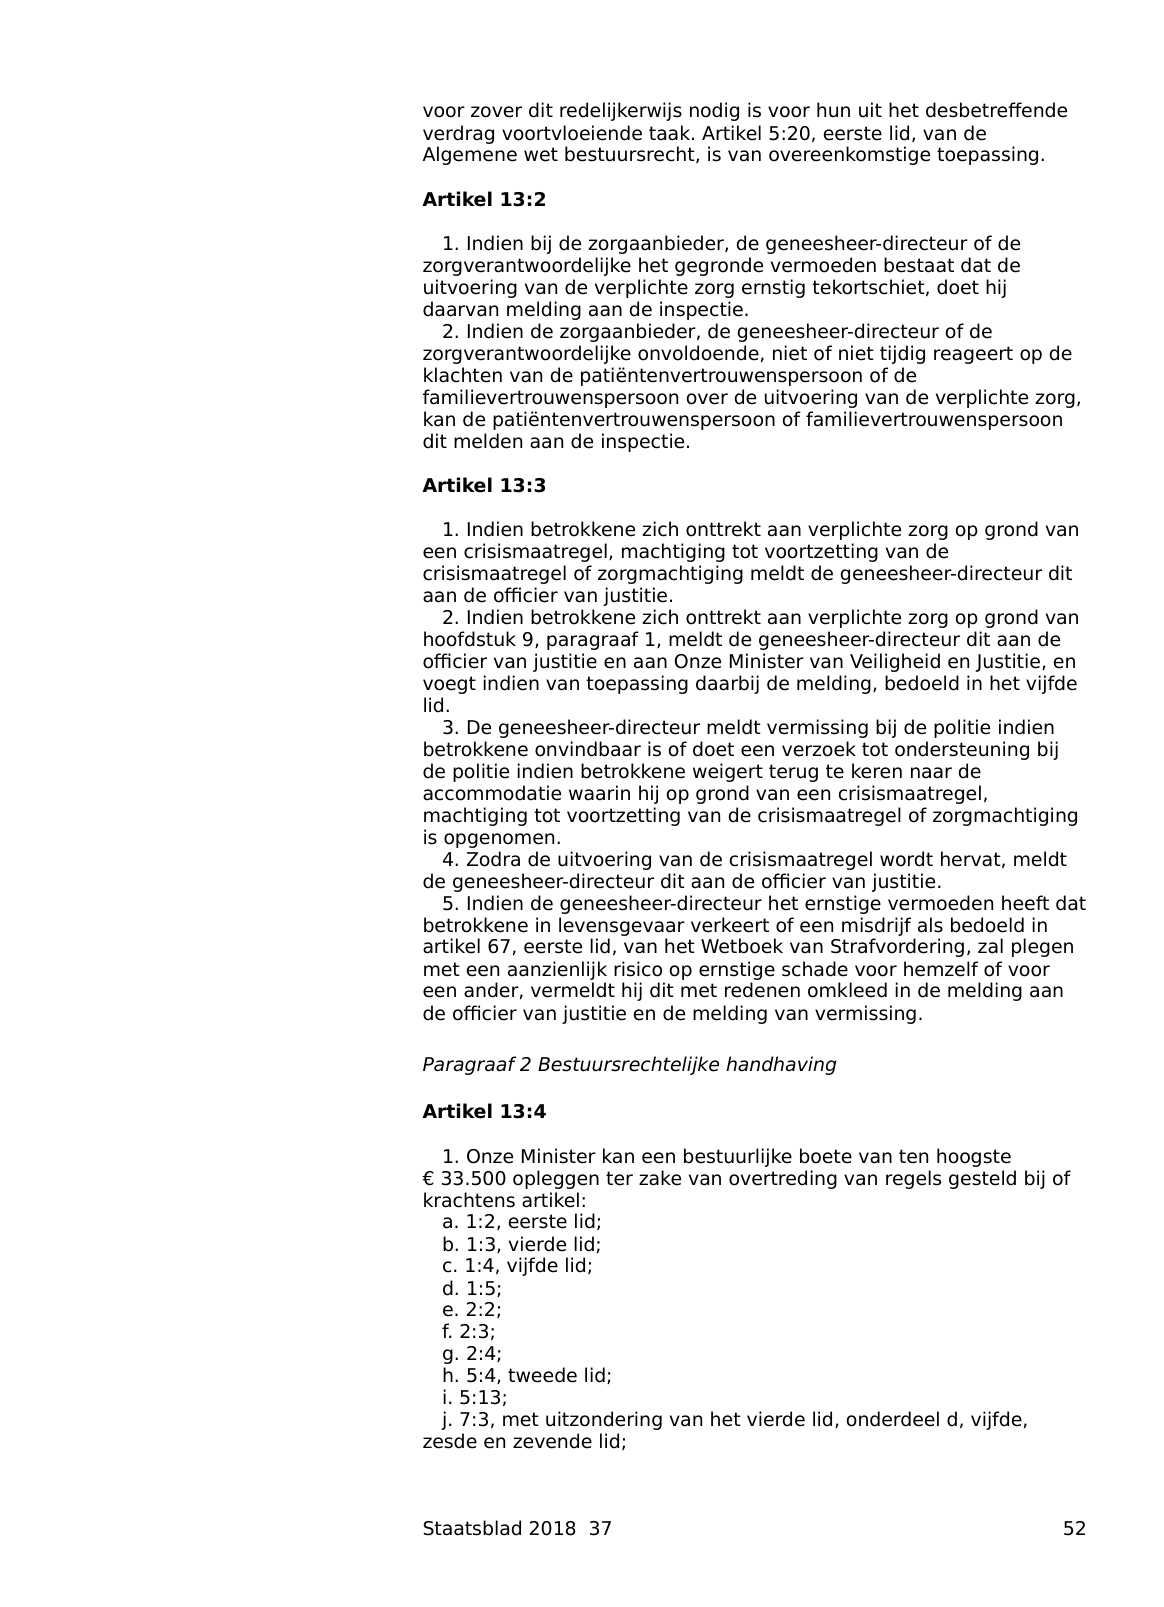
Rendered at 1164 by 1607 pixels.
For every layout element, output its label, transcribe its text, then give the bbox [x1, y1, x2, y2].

subtitle Artikel 13:3 [422, 475, 1087, 497]
text 4. Zodra de uitvoering van de crisismaatregel wordt hervat, meldt de geneesheer-directeur dit aan de officier van justitie. [422, 848, 1087, 892]
subtitle Artikel 13:4 [422, 1101, 1087, 1123]
text 2. Indien betrokkene zich onttrekt aan verplichte zorg op grond van hoofdstuk 9, paragraaf 1, meldt de geneesheer-directeur dit aan de officier van justitie en aan Onze Minister van Veiligheid en Justitie, en voegt indien van toepassing daarbij de melding, bedoeld in het vijfde lid. [422, 607, 1087, 717]
text a. 1:2, eerste lid; [422, 1211, 1087, 1233]
text h. 5:4, tweede lid; [422, 1365, 1087, 1387]
text 1. Indien bij de zorgaanbieder, de geneesheer-directeur of de zorgverantwoordelijke het gegronde vermoeden bestaat dat de uitvoering van de verplichte zorg ernstig tekortschiet, doet hij daarvan melding aan de inspectie. [422, 233, 1087, 321]
text e. 2:2; [422, 1299, 1087, 1321]
text 5. Indien de geneesheer-directeur het ernstige vermoeden heeft dat betrokkene in levensgevaar verkeert of een misdrijf als bedoeld in artikel 67, eerste lid, van het Wetboek van Strafvordering, zal plegen met een aanzienlijk risico op ernstige schade voor hemzelf of voor een ander, vermeldt hij dit met redenen omkleed in de melding aan de officier van justitie en de melding van vermissing. [422, 892, 1087, 1024]
text c. 1:4, vijfde lid; [422, 1255, 1087, 1277]
text i. 5:13; [422, 1387, 1087, 1409]
subtitle Artikel 13:2 [422, 188, 1087, 211]
text b. 1:3, vierde lid; [422, 1233, 1087, 1255]
text g. 2:4; [422, 1343, 1087, 1365]
text 1. Onze Minister kan een bestuurlijke boete van ten hoogste € 33.500 opleggen ter zake van overtreding van regels gesteld bij of krachtens artikel: [422, 1146, 1087, 1211]
subtitle Paragraaf 2 Bestuursrechtelijke handhaving [422, 1054, 1087, 1076]
text voor zover dit redelijkerwijs nodig is voor hun uit het desbetreffende verdrag voortvloeiende taak. Artikel 5:20, eerste lid, van de Algemene wet bestuursrecht, is van overeenkomstige toepassing. [422, 100, 1087, 166]
text d. 1:5; [422, 1277, 1087, 1299]
text f. 2:3; [422, 1321, 1087, 1343]
text 3. De geneesheer-directeur meldt vermissing bij de politie indien betrokkene onvindbaar is of doet een verzoek tot ondersteuning bij de politie indien betrokkene weigert terug te keren naar de accommodatie waarin hij op grond van een crisismaatregel, machtiging tot voortzetting van de crisismaatregel of zorgmachtiging is opgenomen. [422, 717, 1087, 848]
text j. 7:3, met uitzondering van het vierde lid, onderdeel d, vijfde, zesde en zevende lid; [422, 1409, 1087, 1453]
text 1. Indien betrokkene zich onttrekt aan verplichte zorg op grond van een crisismaatregel, machtiging tot voortzetting van de crisismaatregel of zorgmachtiging meldt de geneesheer-directeur dit aan de officier van justitie. [422, 519, 1087, 607]
text 2. Indien de zorgaanbieder, de geneesheer-directeur of de zorgverantwoordelijke onvoldoende, niet of niet tijdig reageert op de klachten van de patiëntenvertrouwenspersoon of de familievertrouwenspersoon over de uitvoering van de verplichte zorg, kan de patiëntenvertrouwenspersoon of familievertrouwenspersoon dit melden aan de inspectie. [422, 321, 1087, 452]
